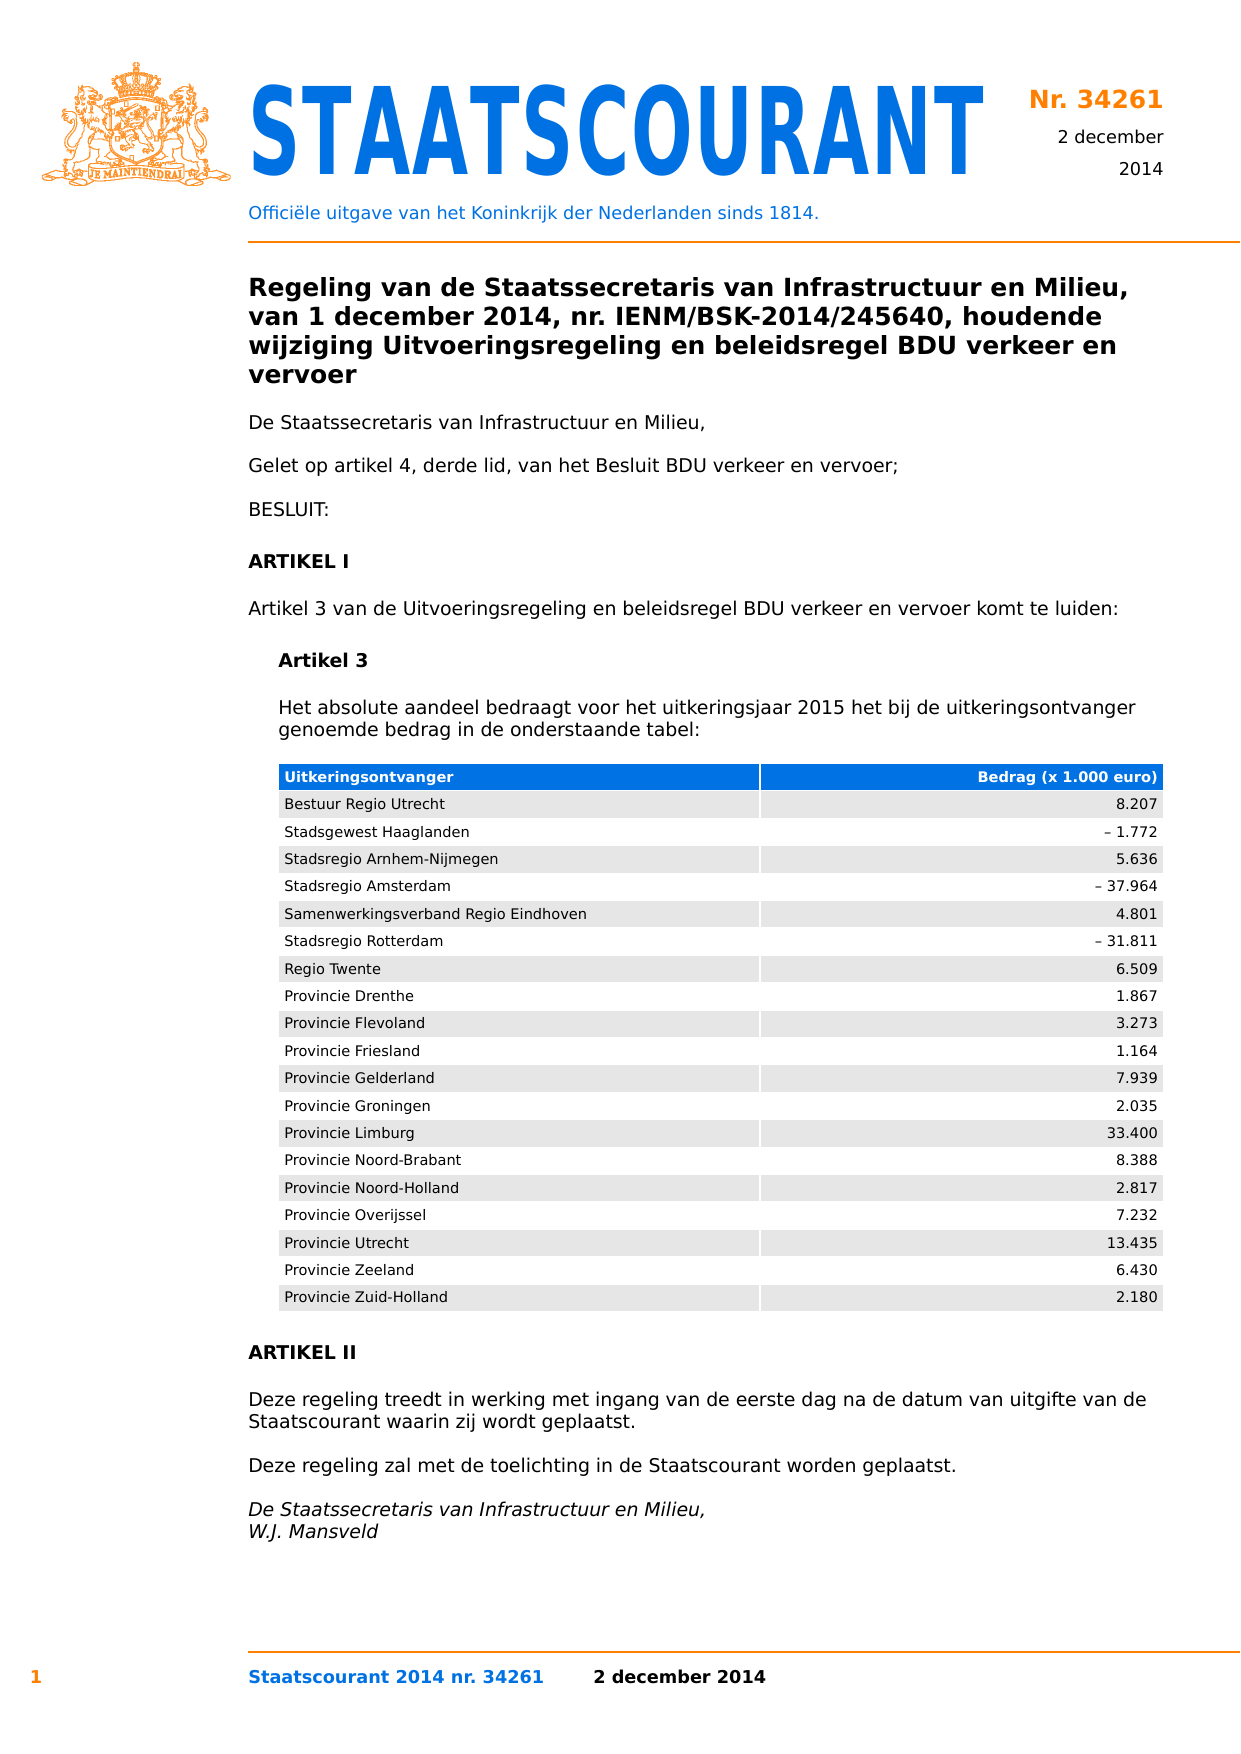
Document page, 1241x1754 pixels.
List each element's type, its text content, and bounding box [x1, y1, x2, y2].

table_cell Provincie Limburg [279, 1120, 759, 1147]
table_cell 6.430 [761, 1257, 1163, 1283]
table_cell 7.939 [761, 1065, 1163, 1092]
table_cell Provincie Flevoland [279, 1011, 759, 1037]
subtitle Artikel 3 [278, 650, 1163, 672]
table_cell Bestuur Regio Utrecht [279, 791, 759, 818]
table_cell Provincie Noord-Holland [279, 1175, 759, 1201]
table_cell Provincie Friesland [279, 1038, 759, 1064]
subtitle ARTIKEL II [248, 1342, 1163, 1364]
text Artikel 3 van de Uitvoeringsregeling en beleidsregel BDU verkeer en vervoer komt te luiden: [248, 598, 1163, 620]
table_cell 13.435 [761, 1230, 1163, 1256]
table_cell Provincie Zuid-Holland [279, 1285, 759, 1311]
table_cell Provincie Utrecht [279, 1230, 759, 1256]
table_header [25, 62, 248, 241]
table_cell 2.817 [761, 1175, 1163, 1201]
table_cell Provincie Groningen [279, 1093, 759, 1119]
table_cell 6.509 [761, 956, 1163, 982]
table_cell Stadsregio Amsterdam [279, 874, 759, 900]
text Deze regeling treedt in werking met ingang van de eerste dag na de datum van uitgifte van de Staatscourant waarin zij wordt geplaatst. [248, 1389, 1163, 1433]
table_cell 8.388 [761, 1148, 1163, 1174]
text Deze regeling zal met de toelichting in de Staatscourant worden geplaatst. [248, 1455, 1163, 1477]
subtitle Regeling van de Staatssecretaris van Infrastructuur en Milieu, van 1 december 2014, nr. IENM/BSK-2014/245640, houdende wijziging Uitvoeringsregeling en beleidsregel BDU verkeer en vervoer [248, 273, 1163, 390]
picture [41, 62, 231, 186]
subtitle ARTIKEL I [248, 551, 1163, 573]
table_cell 1.164 [761, 1038, 1163, 1064]
table_cell 2.180 [761, 1285, 1163, 1311]
text Het absolute aandeel bedraagt voor het uitkeringsjaar 2015 het bij de uitkeringsontvanger genoemde bedrag in de onderstaande tabel: [278, 697, 1163, 741]
table_cell 3.273 [761, 1011, 1163, 1037]
table_cell Stadsregio Rotterdam [279, 929, 759, 955]
table_cell Provincie Gelderland [279, 1065, 759, 1092]
table_cell 4.801 [761, 901, 1163, 927]
table_header Nr. 34261 [998, 62, 1240, 121]
table_cell Officiële uitgave van het Koninkrijk der Nederlanden sinds 1814. [248, 203, 1240, 241]
table_cell Provincie Overijssel [279, 1203, 759, 1229]
table_cell Provincie Drenthe [279, 983, 759, 1009]
table_header Uitkeringsontvanger [279, 764, 759, 790]
text BESLUIT: [248, 499, 1163, 521]
table_header STAATSCOURANT [248, 62, 998, 203]
table_cell Regio Twente [279, 956, 759, 982]
table_cell 2 december [998, 121, 1240, 153]
table_cell Provincie Zeeland [279, 1257, 759, 1283]
text De Staatssecretaris van Infrastructuur en Milieu, W.J. Mansveld [248, 1499, 1163, 1543]
table_cell Stadsregio Arnhem-Nijmegen [279, 846, 759, 873]
table_cell Samenwerkingsverband Regio Eindhoven [279, 901, 759, 927]
table_cell Provincie Noord-Brabant [279, 1148, 759, 1174]
table_cell – 1.772 [761, 819, 1163, 845]
text Gelet op artikel 4, derde lid, van het Besluit BDU verkeer en vervoer; [248, 455, 1163, 477]
table_cell – 31.811 [761, 929, 1163, 955]
table_header Bedrag (x 1.000 euro) [761, 764, 1163, 790]
table_cell 2.035 [761, 1093, 1163, 1119]
table_cell 5.636 [761, 846, 1163, 873]
table_cell 7.232 [761, 1203, 1163, 1229]
text De Staatssecretaris van Infrastructuur en Milieu, [248, 412, 1163, 433]
table_cell 8.207 [761, 791, 1163, 818]
table_cell – 37.964 [761, 874, 1163, 900]
table_cell 33.400 [761, 1120, 1163, 1147]
table_cell 1.867 [761, 983, 1163, 1009]
table_cell 2014 [998, 153, 1240, 203]
table_cell Stadsgewest Haaglanden [279, 819, 759, 845]
